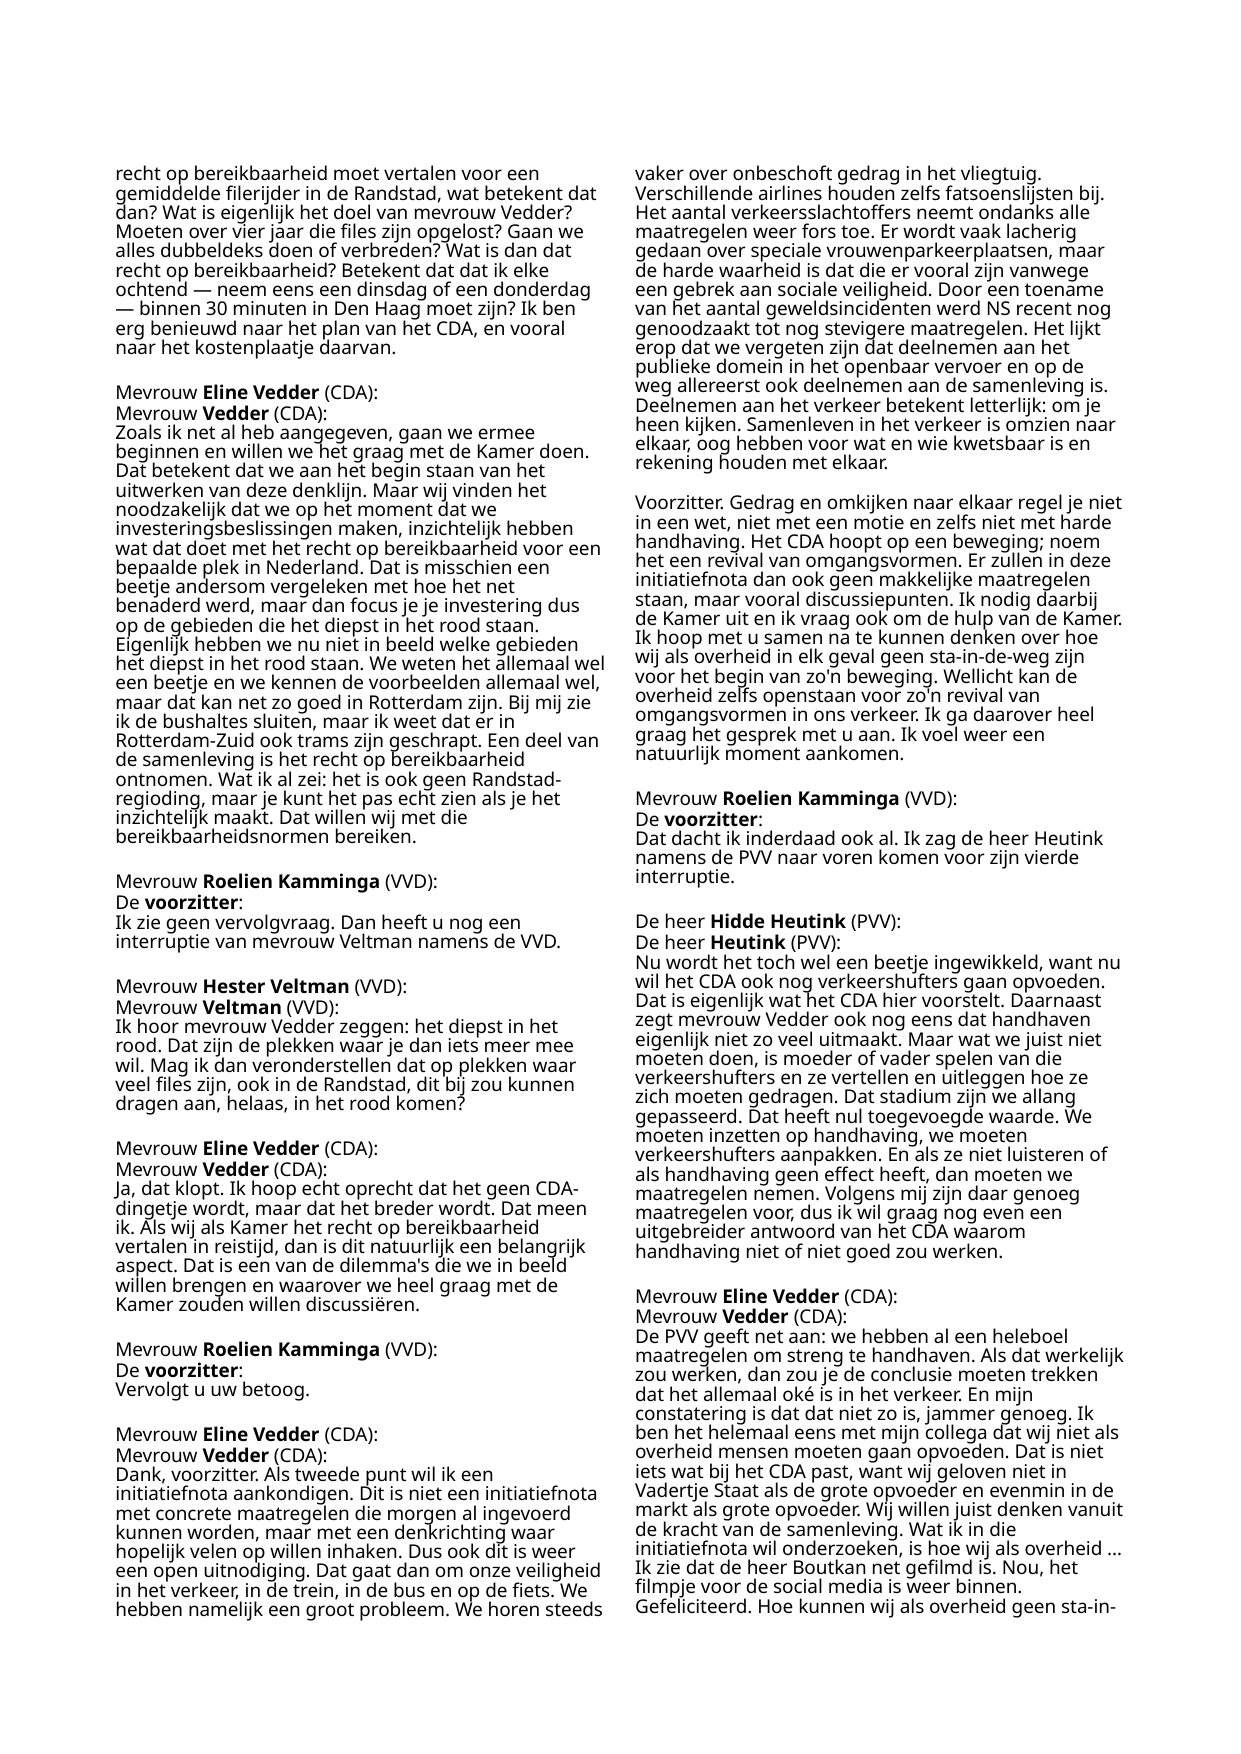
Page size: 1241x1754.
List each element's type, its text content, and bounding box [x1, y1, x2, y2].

text Mevrouw Eline Vedder (CDA): [115, 1135, 605, 1161]
text Mevrouw Eline Vedder (CDA): [115, 1421, 605, 1447]
text De voorzitter: [115, 1362, 605, 1381]
text Mevrouw Eline Vedder (CDA): [635, 1283, 1125, 1308]
text Mevrouw Hester Veltman (VVD): [115, 973, 605, 999]
text Mevrouw Vedder (CDA): [115, 404, 605, 424]
text Ik zie geen vervolgvraag. Dan heeft u nog een interruptie van mevrouw Veltman namens de VVD. [115, 914, 605, 952]
text Mevrouw Eline Vedder (CDA): [115, 379, 605, 404]
text Ik hoor mevrouw Vedder zeggen: het diepst in het rood. Dat zijn de plekken waar je dan iets meer mee wil. Mag ik dan veronderstellen dat op plekken waar veel files zijn, ook in de Randstad, dit bij zou kunnen dragen aan, helaas, in het rood komen? [115, 1018, 605, 1114]
text Vervolgt u uw betoog. [115, 1381, 605, 1400]
text Mevrouw Roelien Kamminga (VVD): [115, 869, 605, 894]
text Dat dacht ik inderdaad ook al. Ik zag de heer Heutink namens de PVV naar voren komen voor zijn vierde interruptie. [635, 830, 1125, 888]
text Dank, voorzitter. Als tweede punt wil ik een initiatiefnota aankondigen. Dit is niet een initiatiefnota met concrete maatregelen die morgen al ingevoerd kunnen worden, maar met een denkrichting waar hopelijk velen op willen inhaken. Dus ook dit is weer een open uitnodiging. Dat gaat dan om onze veiligheid in het verkeer, in de trein, in de bus en op de fiets. We hebben namelijk een groot probleem. We horen steeds [115, 1466, 605, 1620]
text Ja, dat klopt. Ik hoop echt oprecht dat het geen CDA-dingetje wordt, maar dat het breder wordt. Dat meen ik. Als wij als Kamer het recht op bereikbaarheid vertalen in reistijd, dan is dit natuurlijk een belangrijk aspect. Dat is een van de dilemma's die we in beeld willen brengen en waarover we heel graag met de Kamer zouden willen discussiëren. [115, 1180, 605, 1315]
text Mevrouw Veltman (VVD): [115, 999, 605, 1018]
text Nu wordt het toch wel een beetje ingewikkeld, want nu wil het CDA ook nog verkeershufters gaan opvoeden. Dat is eigenlijk wat het CDA hier voorstelt. Daarnaast zegt mevrouw Vedder ook nog eens dat handhaven eigenlijk niet zo veel uitmaakt. Maar wat we juist niet moeten doen, is moeder of vader spelen van die verkeershufters en ze vertellen en uitleggen hoe ze zich moeten gedragen. Dat stadium zijn we allang gepasseerd. Dat heeft nul toegevoegde waarde. We moeten inzetten op handhaving, we moeten verkeershufters aanpakken. En als ze niet luisteren of als handhaving geen effect heeft, dan moeten we maatregelen nemen. Volgens mij zijn daar genoeg maatregelen voor, dus ik wil graag nog even een uitgebreider antwoord van het CDA waarom handhaving niet of niet goed zou werken. [635, 954, 1125, 1262]
text Mevrouw Vedder (CDA): [115, 1447, 605, 1466]
text Zoals ik net al heb aangegeven, gaan we ermee beginnen en willen we het graag met de Kamer doen. Dat betekent dat we aan het begin staan van het uitwerken van deze denklijn. Maar wij vinden het noodzakelijk dat we op het moment dat we investeringsbeslissingen maken, inzichtelijk hebben wat dat doet met het recht op bereikbaarheid voor een bepaalde plek in Nederland. Dat is misschien een beetje andersom vergeleken met hoe het net benaderd werd, maar dan focus je je investering dus op de gebieden die het diepst in het rood staan. Eigenlijk hebben we nu niet in beeld welke gebieden het diepst in het rood staan. We weten het allemaal wel een beetje en we kennen de voorbeelden allemaal wel, maar dat kan net zo goed in Rotterdam zijn. Bij mij zie ik de bushaltes sluiten, maar ik weet dat er in Rotterdam-Zuid ook trams zijn geschrapt. Een deel van de samenleving is het recht op bereikbaarheid ontnomen. Wat ik al zei: het is ook geen Randstad-regioding, maar je kunt het pas echt zien als je het inzichtelijk maakt. Dat willen wij met die bereikbaarheidsnormen bereiken. [115, 424, 605, 848]
text De heer Heutink (PVV): [635, 934, 1125, 954]
text De heer Hidde Heutink (PVV): [635, 909, 1125, 934]
text Voorzitter. Gedrag en omkijken naar elkaar regel je niet in een wet, niet met een motie en zelfs niet met harde handhaving. Het CDA hoopt op een beweging; noem het een revival van omgangsvormen. Er zullen in deze initiatiefnota dan ook geen makkelijke maatregelen staan, maar vooral discussiepunten. Ik nodig daarbij de Kamer uit en ik vraag ook om de hulp van de Kamer. Ik hoop met u samen na te kunnen denken over hoe wij als overheid in elk geval geen sta-in-de-weg zijn voor het begin van zo'n beweging. Wellicht kan de overheid zelfs openstaan voor zo'n revival van omgangsvormen in ons verkeer. Ik ga daarover heel graag het gesprek met u aan. Ik voel weer een natuurlijk moment aankomen. [635, 494, 1125, 764]
text Mevrouw Vedder (CDA): [635, 1308, 1125, 1328]
text Mevrouw Roelien Kamminga (VVD): [635, 785, 1125, 811]
text recht op bereikbaarheid moet vertalen voor een gemiddelde filerijder in de Randstad, wat betekent dat dan? Wat is eigenlijk het doel van mevrouw Vedder? Moeten over vier jaar die files zijn opgelost? Gaan we alles dubbeldeks doen of verbreden? Wat is dan dat recht op bereikbaarheid? Betekent dat dat ik elke ochtend — neem eens een dinsdag of een donderdag — binnen 30 minuten in Den Haag moet zijn? Ik ben erg benieuwd naar het plan van het CDA, en vooral naar het kostenplaatje daarvan. [115, 165, 605, 358]
text Mevrouw Roelien Kamminga (VVD): [115, 1336, 605, 1362]
text Mevrouw Vedder (CDA): [115, 1161, 605, 1180]
text vaker over onbeschoft gedrag in het vliegtuig. Verschillende airlines houden zelfs fatsoenslijsten bij. Het aantal verkeersslachtoffers neemt ondanks alle maatregelen weer fors toe. Er wordt vaak lacherig gedaan over speciale vrouwenparkeerplaatsen, maar de harde waarheid is dat die er vooral zijn vanwege een gebrek aan sociale veiligheid. Door een toename van het aantal geweldsincidenten werd NS recent nog genoodzaakt tot nog stevigere maatregelen. Het lijkt erop dat we vergeten zijn dat deelnemen aan het publieke domein in het openbaar vervoer en op de weg allereerst ook deelnemen aan de samenleving is. Deelnemen aan het verkeer betekent letterlijk: om je heen kijken. Samenleven in het verkeer is omzien naar elkaar, oog hebben voor wat en wie kwetsbaar is en rekening houden met elkaar. [635, 165, 1125, 474]
text De voorzitter: [115, 894, 605, 914]
text De PVV geeft net aan: we hebben al een heleboel maatregelen om streng te handhaven. Als dat werkelijk zou werken, dan zou je de conclusie moeten trekken dat het allemaal oké is in het verkeer. En mijn constatering is dat dat niet zo is, jammer genoeg. Ik ben het helemaal eens met mijn collega dat wij niet als overheid mensen moeten gaan opvoeden. Dat is niet iets wat bij het CDA past, want wij geloven niet in Vadertje Staat als de grote opvoeder en evenmin in de markt als grote opvoeder. Wij willen juist denken vanuit de kracht van de samenleving. Wat ik in die initiatiefnota wil onderzoeken, is hoe wij als overheid … Ik zie dat de heer Boutkan net gefilmd is. Nou, het filmpje voor de social media is weer binnen. Gefeliciteerd. Hoe kunnen wij als overheid geen sta-in- [635, 1328, 1125, 1617]
text De voorzitter: [635, 811, 1125, 830]
